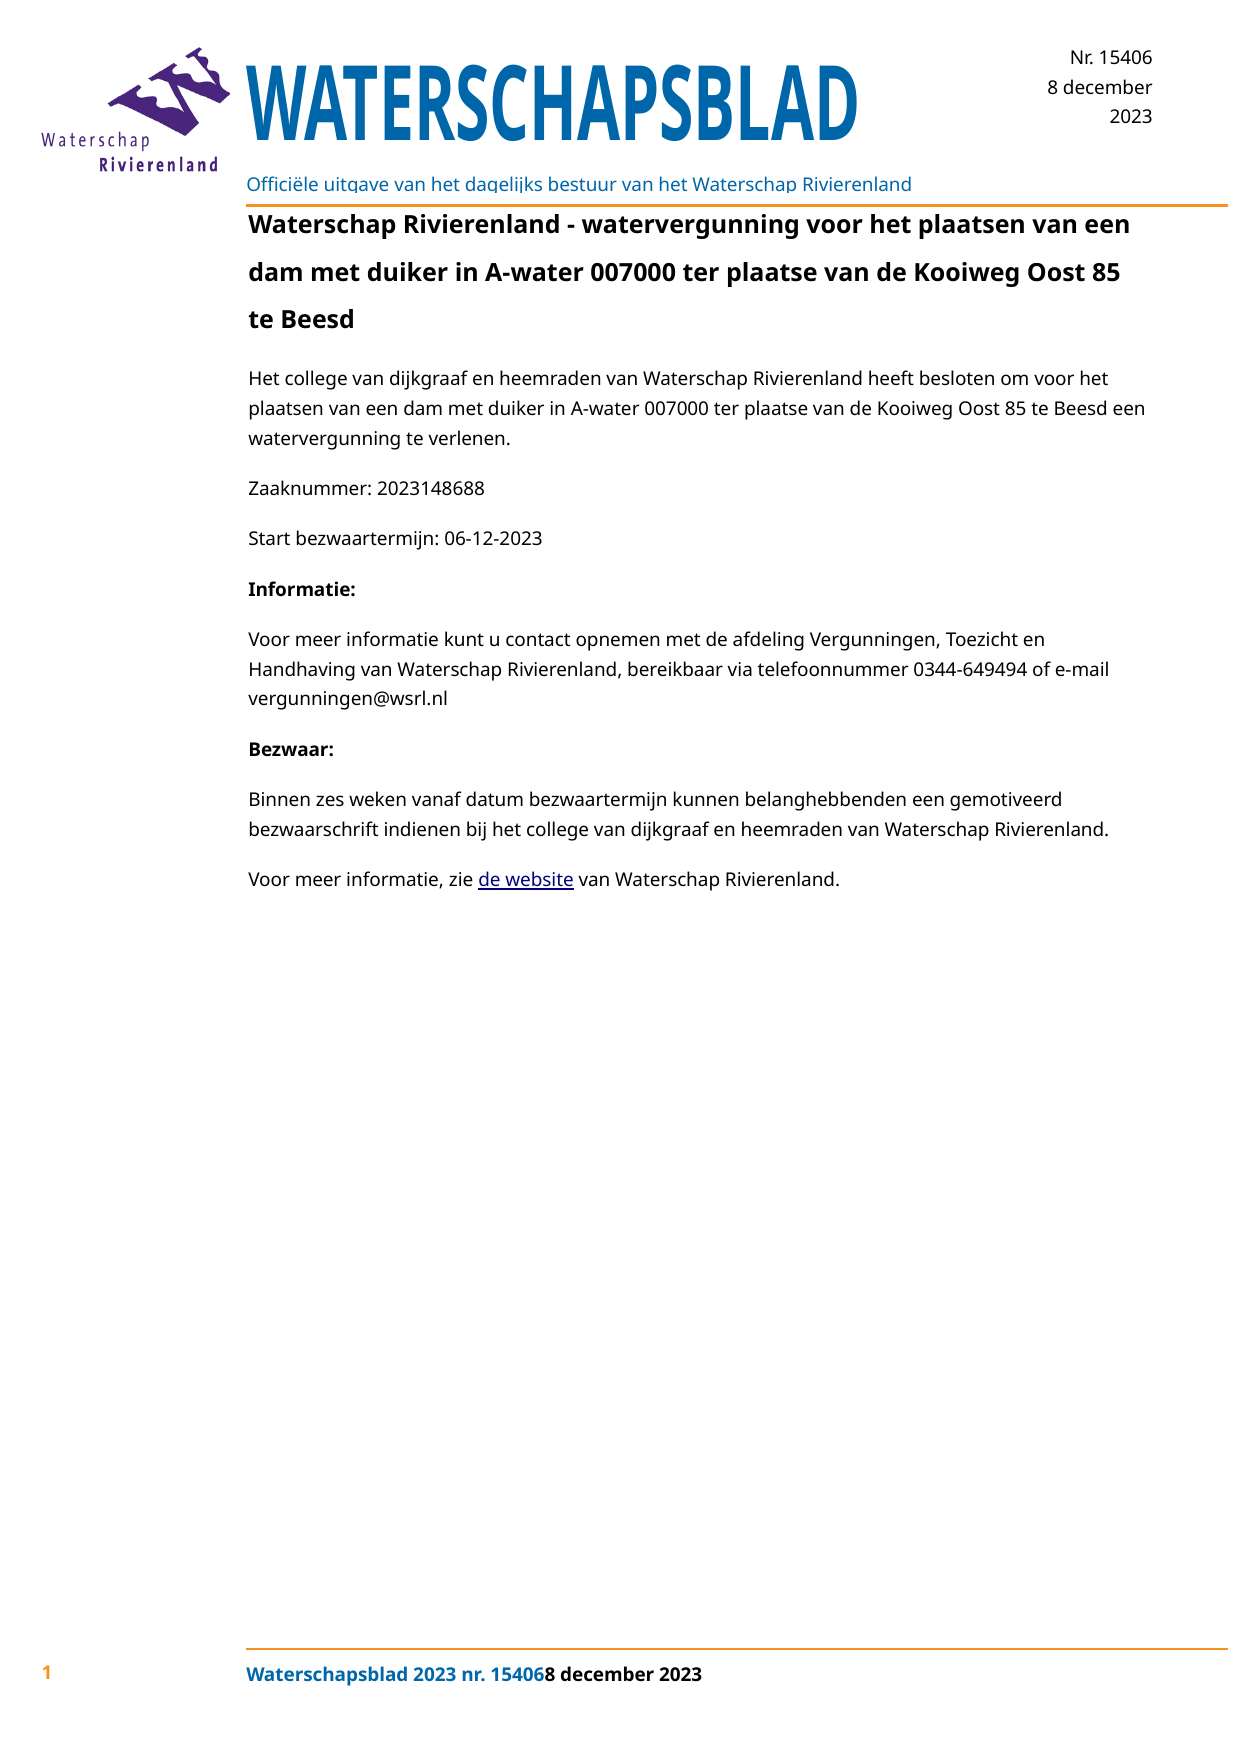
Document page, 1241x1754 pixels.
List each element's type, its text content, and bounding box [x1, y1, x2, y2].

picture [41, 47, 231, 172]
text Binnen zes weken vanaf datum bezwaartermijn kunnen belanghebbenden een gemotiveerd bezwaarschrift indienen bij het college van dijkgraaf en heemraden van Waterschap Rivierenland. [248, 786, 1152, 842]
text Start bezwaartermijn: 06-12-2023 [248, 526, 1152, 551]
text Waterschap Rivierenland - watervergunning voor het plaatsen van een dam met duiker in A-water 007000 ter plaatse van de Kooiweg Oost 85 te Beesd [248, 207, 1152, 336]
text Het college van dijkgraaf en heemraden van Waterschap Rivierenland heeft besloten om voor het plaatsen van een dam met duiker in A-water 007000 ter plaatse van de Kooiweg Oost 85 te Beesd een watervergunning te verlenen. [248, 366, 1152, 450]
text Voor meer informatie, zie de website van Waterschap Rivierenland. [248, 866, 1152, 892]
text Zaaknummer: 2023148688 [248, 475, 1152, 501]
text Bezwaar: [248, 736, 1152, 762]
text Informatie: [248, 576, 1152, 602]
text Voor meer informatie kunt u contact opnemen met de afdeling Vergunningen, Toezicht en Handhaving van Waterschap Rivierenland, bereikbaar via telefoonnummer 0344-649494 of e-mail vergunningen@wsrl.nl [248, 626, 1152, 711]
